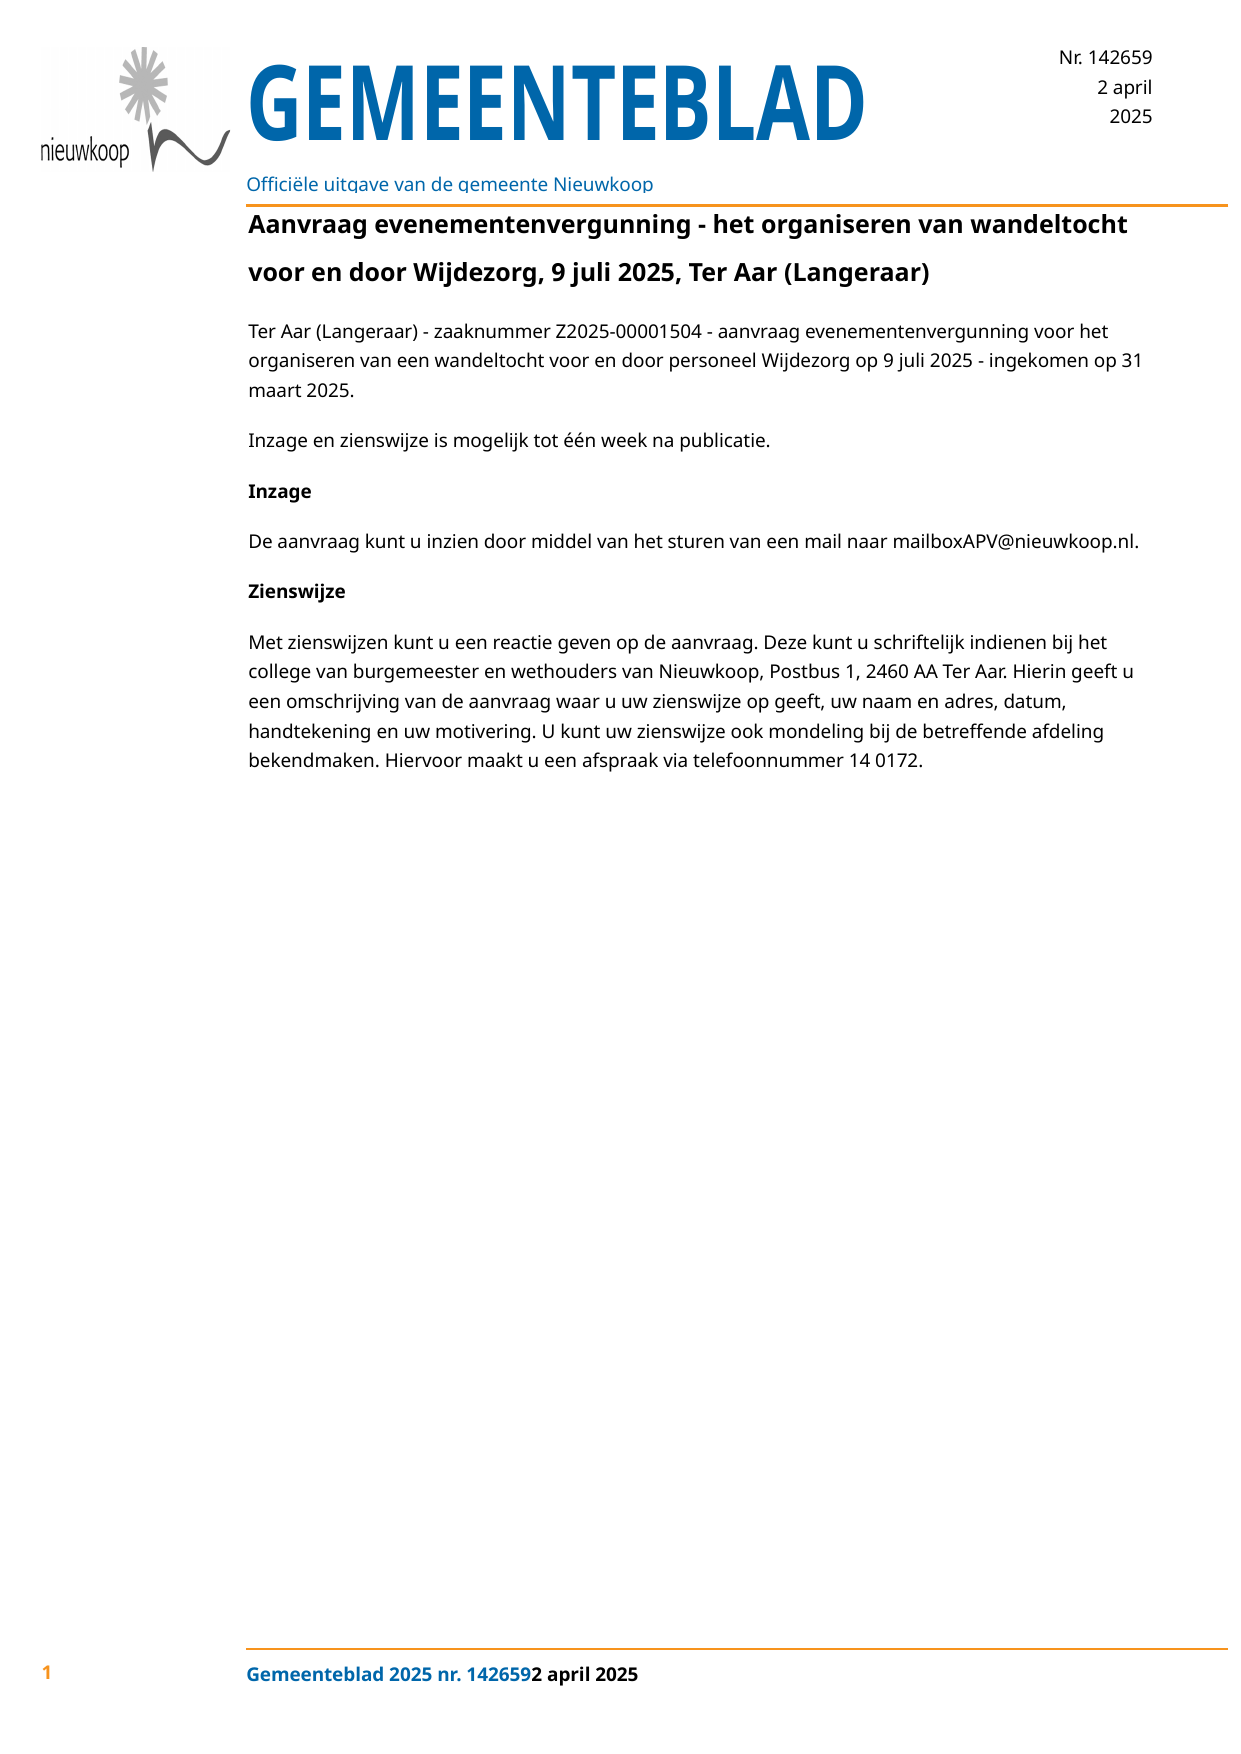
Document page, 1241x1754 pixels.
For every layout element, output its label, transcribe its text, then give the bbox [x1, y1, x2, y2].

text Zienswijze [248, 579, 1152, 604]
text Met zienswijzen kunt u een reactie geven op de aanvraag. Deze kunt u schriftelijk indienen bij het college van burgemeester en wethouders van Nieuwkoop, Postbus 1, 2460 AA Ter Aar. Hierin geeft u een omschrijving van de aanvraag waar u uw zienswijze op geeft, uw naam en adres, datum, handtekening en uw motivering. U kunt uw zienswijze ook mondeling bij de betreffende afdeling bekendmaken. Hiervoor maakt u een afspraak via telefoonnummer 14 0172. [248, 629, 1152, 773]
text Ter Aar (Langeraar) - zaaknummer Z2025-00001504 - aanvraag evenementenvergunning voor het organiseren van een wandeltocht voor en door personeel Wijdezorg op 9 juli 2025 - ingekomen op 31 maart 2025. [248, 318, 1152, 403]
text De aanvraag kunt u inzien door middel van het sturen van een mail naar mailboxAPV@nieuwkoop.nl. [248, 528, 1152, 554]
text Inzage [248, 478, 1152, 504]
picture [41, 47, 231, 172]
text Aanvraag evenementenvergunning - het organiseren van wandeltocht voor en door Wijdezorg, 9 juli 2025, Ter Aar (Langeraar) [248, 207, 1152, 288]
text Inzage en zienswijze is mogelijk tot één week na publicatie. [248, 427, 1152, 453]
